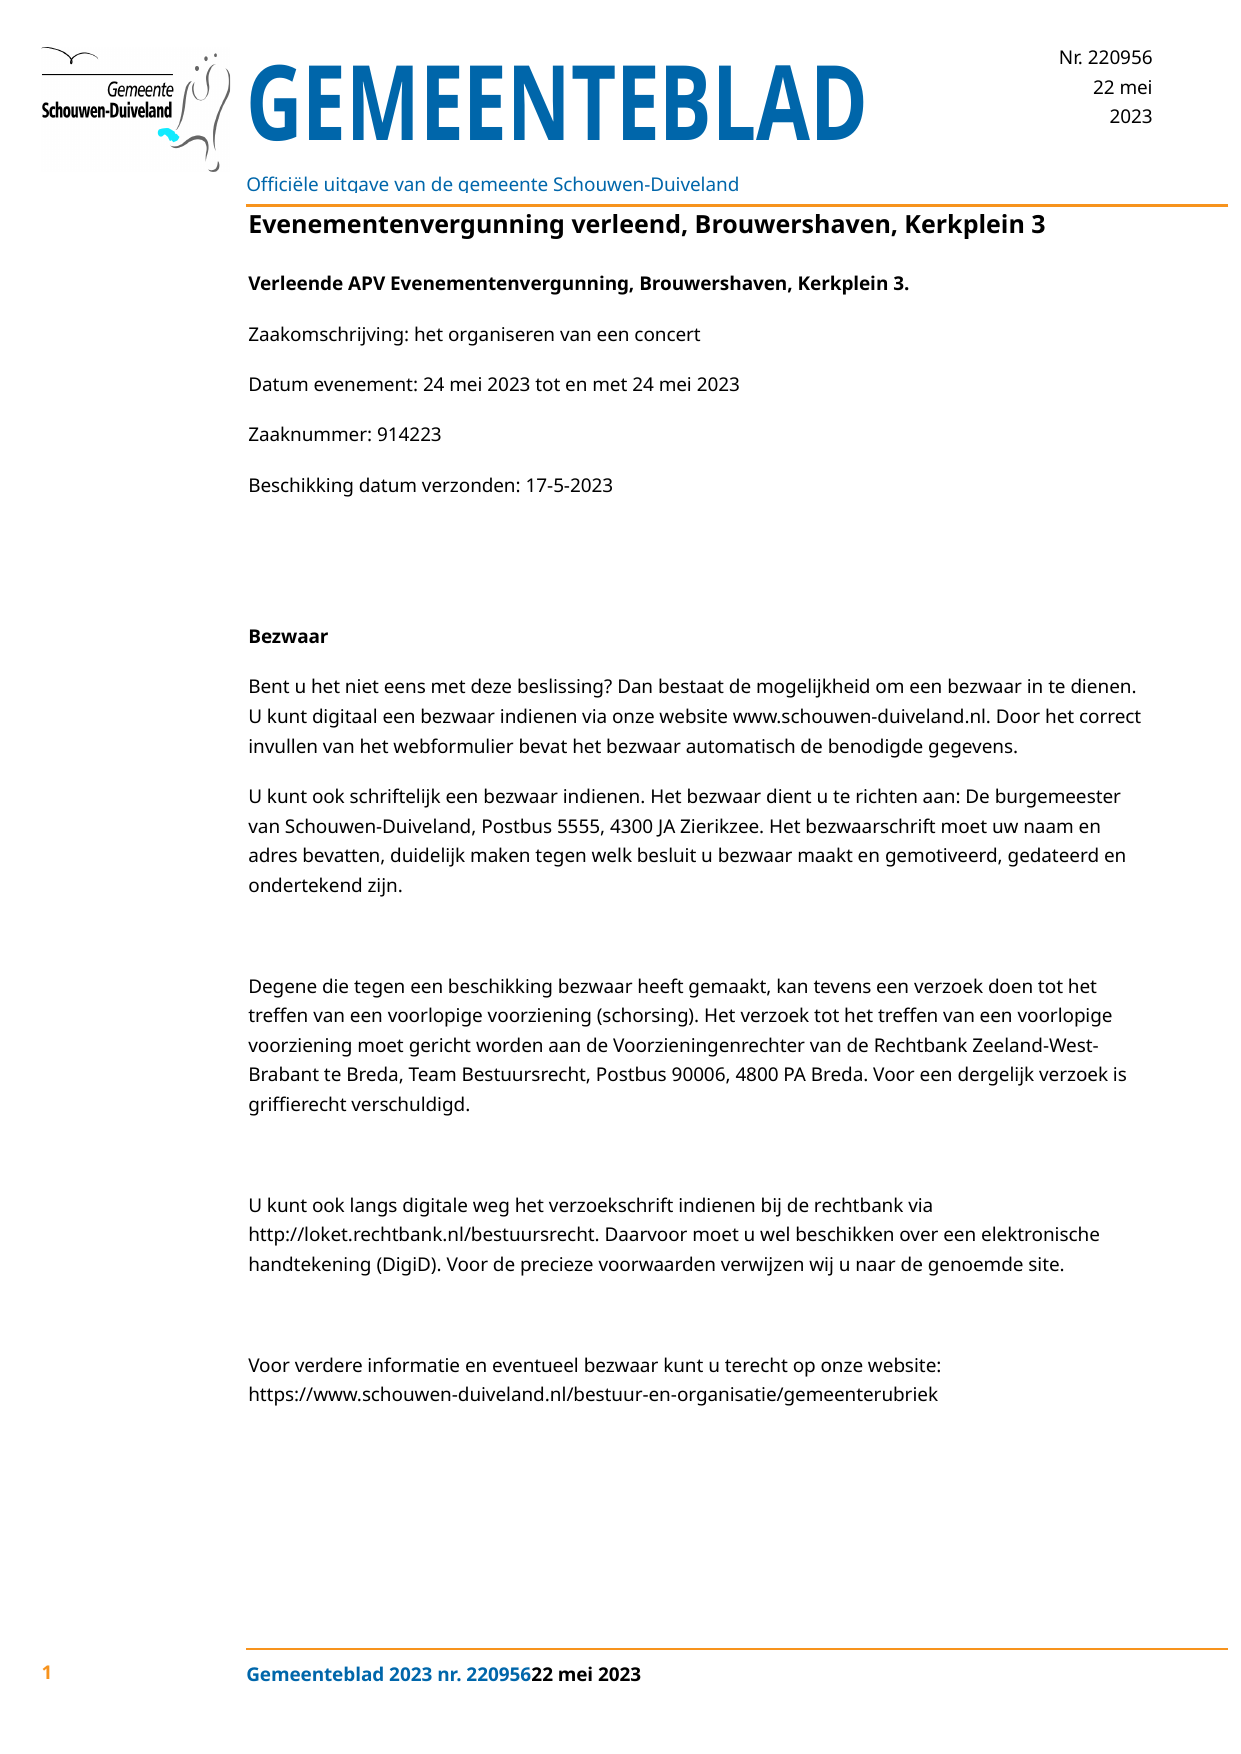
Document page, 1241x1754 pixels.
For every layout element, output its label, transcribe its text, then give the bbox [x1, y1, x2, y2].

text U kunt ook schriftelijk een bezwaar indienen. Het bezwaar dient u te richten aan: De burgemeester van Schouwen-Duiveland, Postbus 5555, 4300 JA Zierikzee. Het bezwaarschrift moet uw naam en adres bevatten, duidelijk maken tegen welk besluit u bezwaar maakt en gemotiveerd, gedateerd en ondertekend zijn. [248, 783, 1152, 898]
text U kunt ook langs digitale weg het verzoekschrift indienen bij de rechtbank via http://loket.rechtbank.nl/bestuursrecht. Daarvoor moet u wel beschikken over een elektronische handtekening (DigiD). Voor de precieze voorwaarden verwijzen wij u naar de genoemde site. [248, 1192, 1152, 1277]
text Zaakomschrijving: het organiseren van een concert [248, 321, 1152, 346]
text Degene die tegen een beschikking bezwaar heeft gemaakt, kan tevens een verzoek doen tot het treffen van een voorlopige voorziening (schorsing). Het verzoek tot het treffen van een voorlopige voorziening moet gericht worden aan de Voorzieningenrechter van de Rechtbank Zeeland-West-Brabant te Breda, Team Bestuursrecht, Postbus 90006, 4800 PA Breda. Voor een dergelijk verzoek is griffierecht verschuldigd. [248, 973, 1152, 1117]
text Zaaknummer: 914223 [248, 422, 1152, 447]
text Bezwaar [248, 623, 1152, 649]
text Beschikking datum verzonden: 17-5-2023 [248, 472, 1152, 498]
text Voor verdere informatie en eventueel bezwaar kunt u terecht op onze website: https://www.schouwen-duiveland.nl/bestuur-en-organisatie/gemeenterubriek [248, 1352, 1152, 1407]
text Evenementenvergunning verleend, Brouwershaven, Kerkplein 3 [248, 207, 1152, 241]
picture [41, 47, 231, 172]
text Datum evenement: 24 mei 2023 tot en met 24 mei 2023 [248, 371, 1152, 397]
text Bent u het niet eens met deze beslissing? Dan bestaat de mogelijkheid om een bezwaar in te dienen. U kunt digitaal een bezwaar indienen via onze website www.schouwen-duiveland.nl. Door het correct invullen van het webformulier bevat het bezwaar automatisch de benodigde gegevens. [248, 674, 1152, 758]
text Verleende APV Evenementenvergunning, Brouwershaven, Kerkplein 3. [248, 270, 1152, 296]
